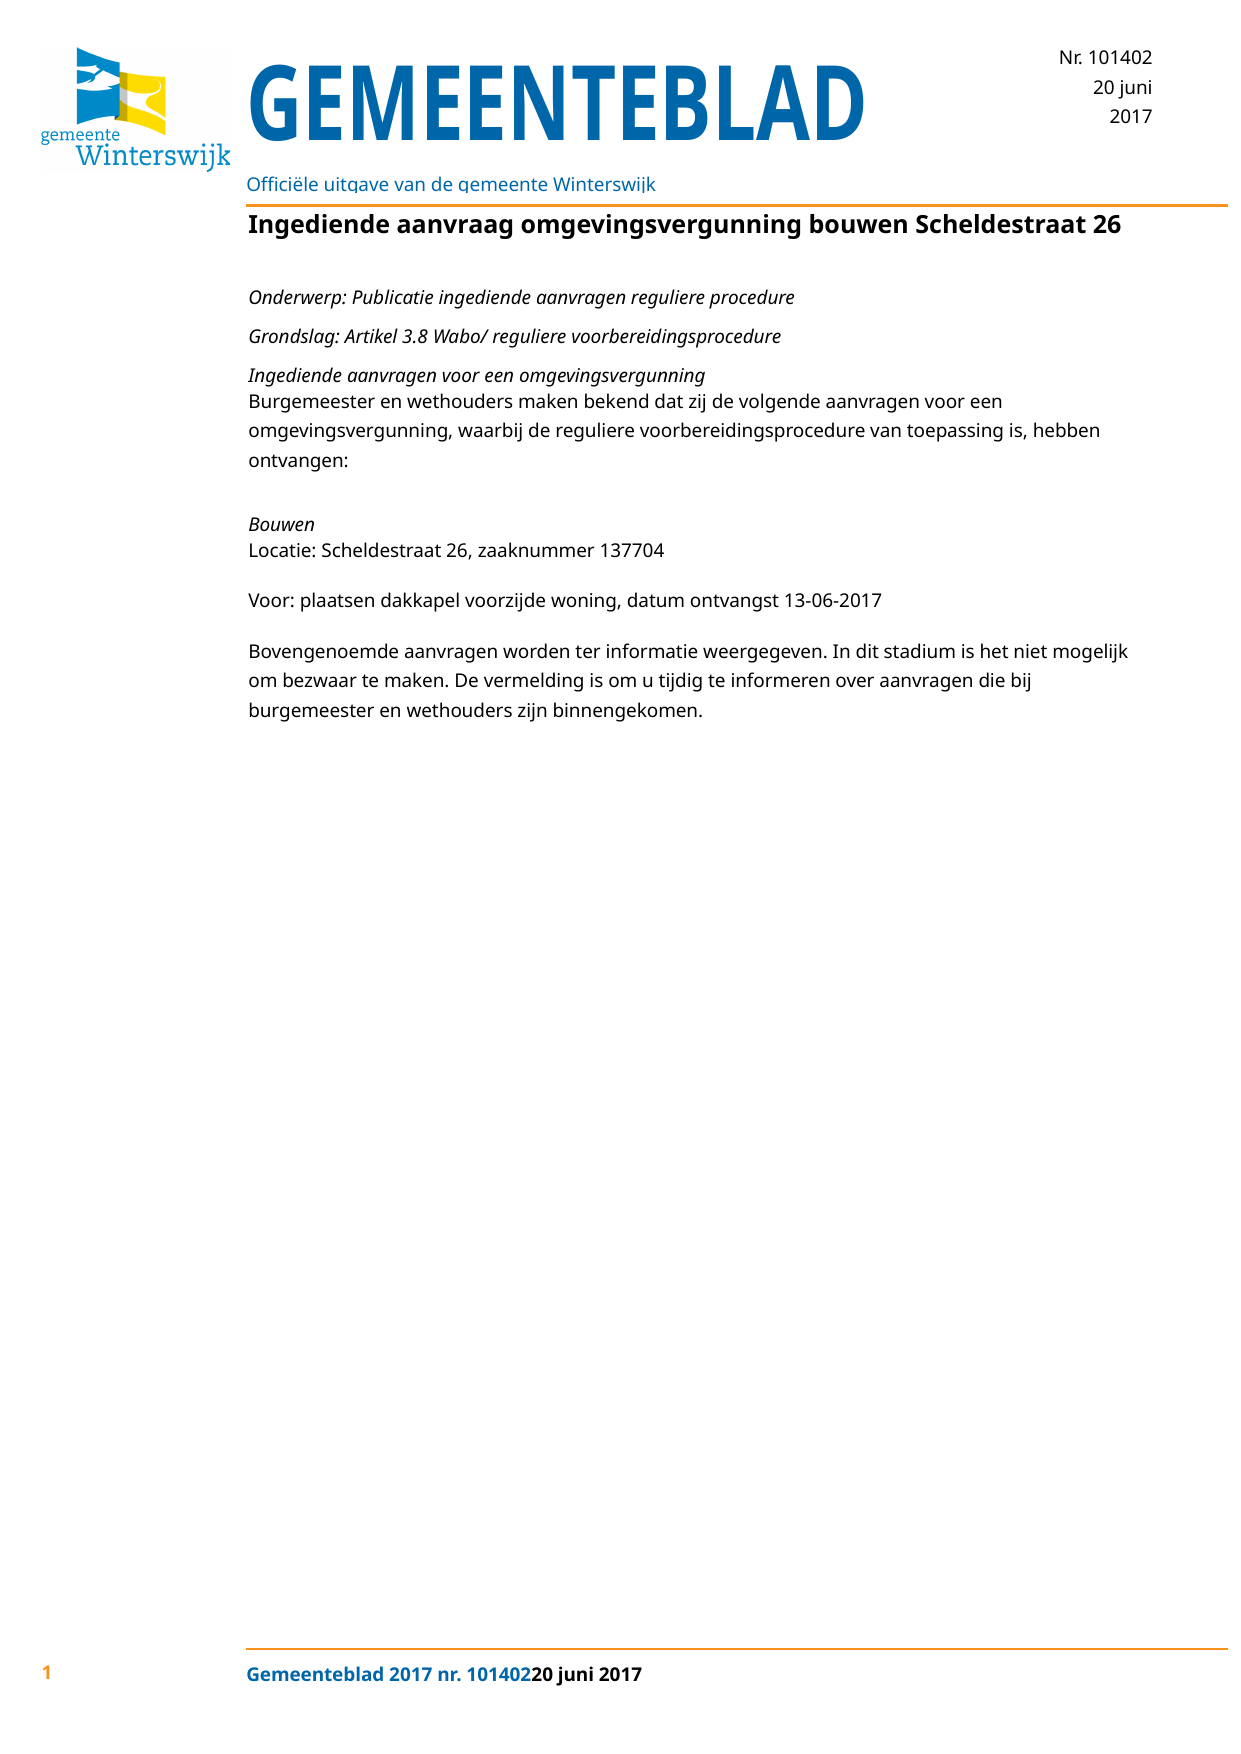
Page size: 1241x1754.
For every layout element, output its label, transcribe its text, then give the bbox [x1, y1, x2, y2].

text Bovengenoemde aanvragen worden ter informatie weergegeven. In dit stadium is het niet mogelijk om bezwaar te maken. De vermelding is om u tijdig te informeren over aanvragen die bij burgemeester en wethouders zijn binnengekomen. [248, 638, 1152, 723]
picture [41, 47, 231, 172]
picture [225, 153, 231, 162]
text Ingediende aanvragen voor een omgevingsvergunning [248, 362, 1152, 388]
text Locatie: Scheldestraat 26, zaaknummer 137704 [248, 537, 1152, 563]
text Burgemeester en wethouders maken bekend dat zij de volgende aanvragen voor een omgevingsvergunning, waarbij de reguliere voorbereidingsprocedure van toepassing is, hebben ontvangen: [248, 388, 1152, 473]
text Voor: plaatsen dakkapel voorzijde woning, datum ontvangst 13-06-2017 [248, 587, 1152, 613]
text Onderwerp: Publicatie ingediende aanvragen reguliere procedure [248, 284, 1152, 309]
text Bouwen [248, 511, 1152, 537]
text Ingediende aanvraag omgevingsvergunning bouwen Scheldestraat 26 [248, 207, 1152, 241]
text Grondslag: Artikel 3.8 Wabo/ reguliere voorbereidingsprocedure [248, 323, 1152, 349]
